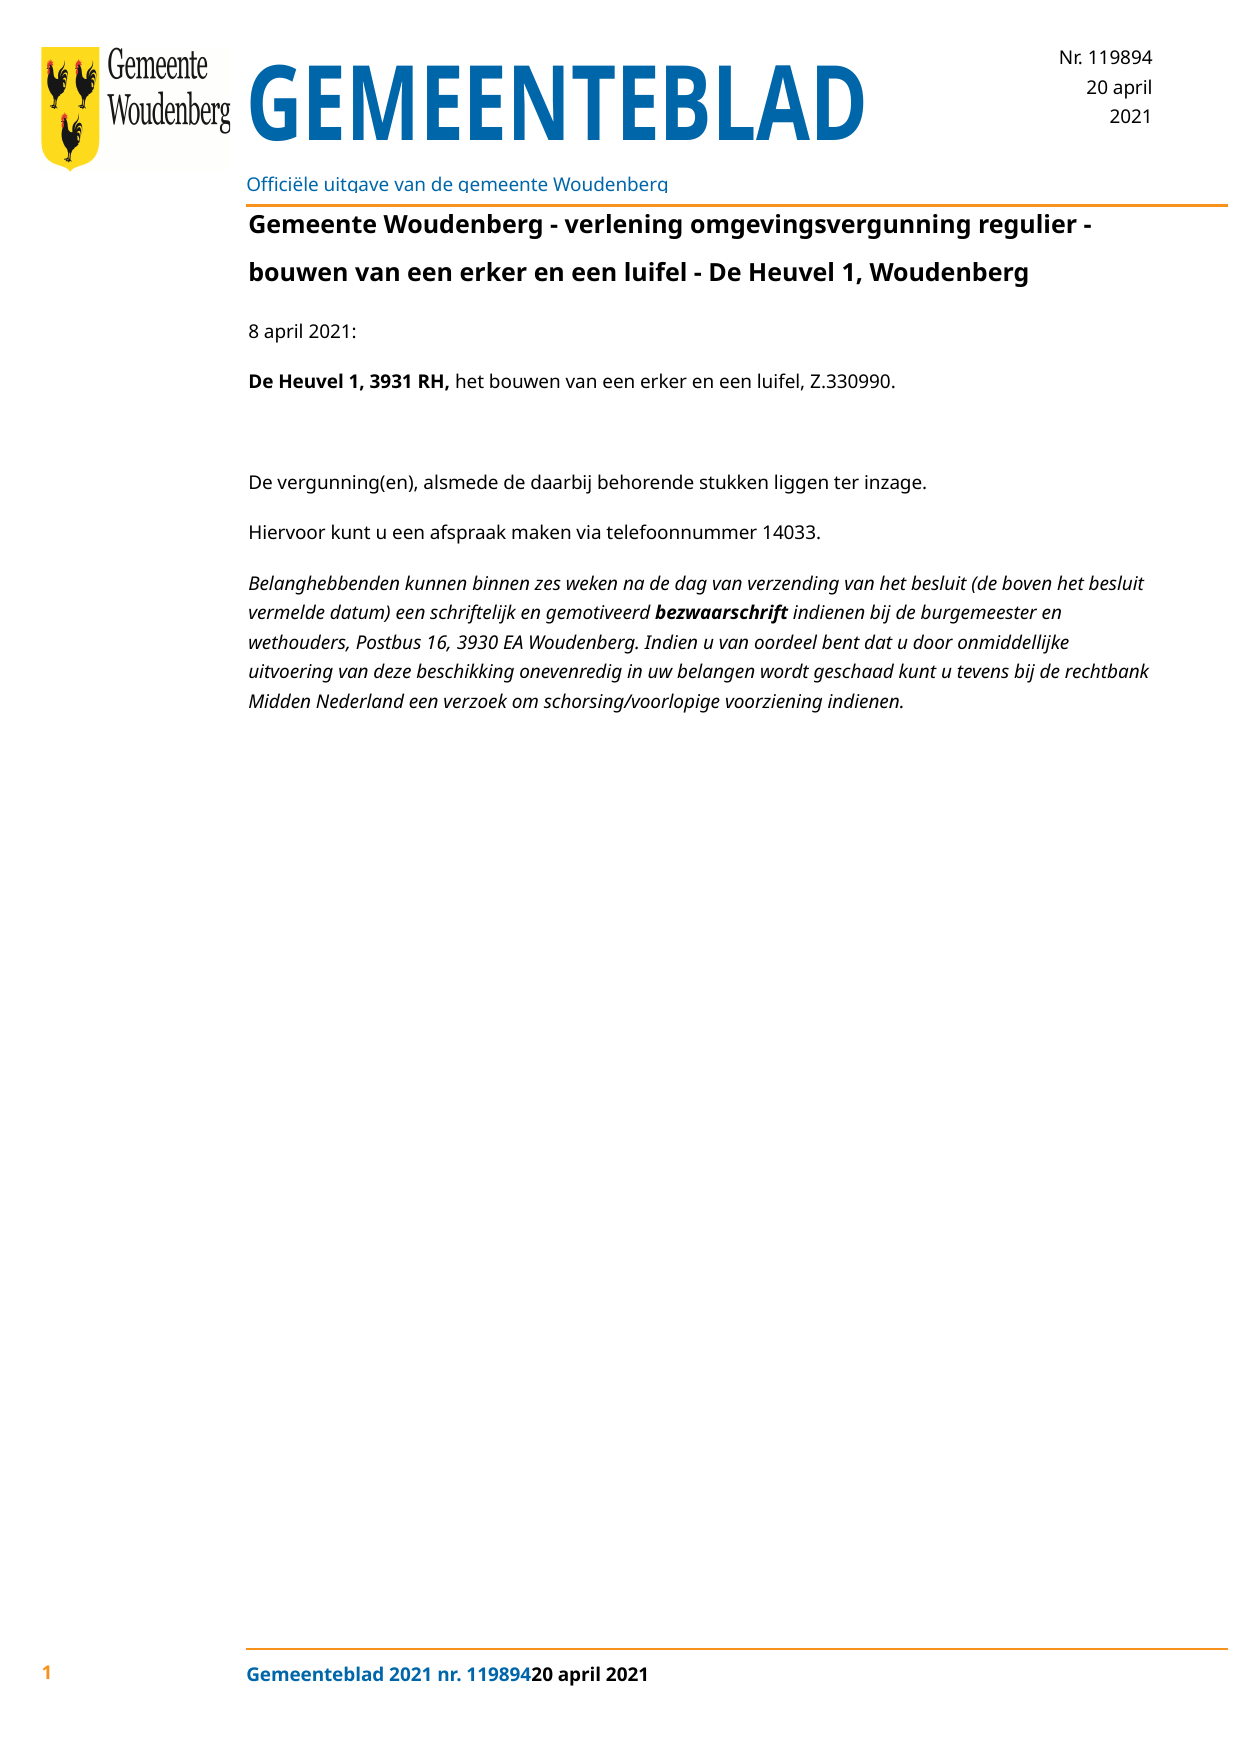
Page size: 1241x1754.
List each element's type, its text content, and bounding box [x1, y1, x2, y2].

text 8 april 2021: [248, 318, 1152, 344]
picture [41, 47, 231, 172]
text Hiervoor kunt u een afspraak maken via telefoonnummer 14033. [248, 519, 1152, 545]
text Belanghebbenden kunnen binnen zes weken na de dag van verzending van het besluit (de boven het besluit vermelde datum) een schriftelijk en gemotiveerd bezwaarschrift indienen bij de burgemeester en wethouders, Postbus 16, 3930 EA Woudenberg. Indien u van oordeel bent dat u door onmiddellijke uitvoering van deze beschikking onevenredig in uw belangen wordt geschaad kunt u tevens bij de rechtbank Midden Nederland een verzoek om schorsing/voorlopige voorziening indienen. [248, 570, 1152, 714]
text De vergunning(en), alsmede de daarbij behorende stukken liggen ter inzage. [248, 469, 1152, 495]
text Gemeente Woudenberg - verlening omgevingsvergunning regulier - bouwen van een erker en een luifel - De Heuvel 1, Woudenberg [248, 207, 1152, 288]
text De Heuvel 1, 3931 RH, het bouwen van een erker en een luifel, Z.330990. [248, 368, 1152, 394]
